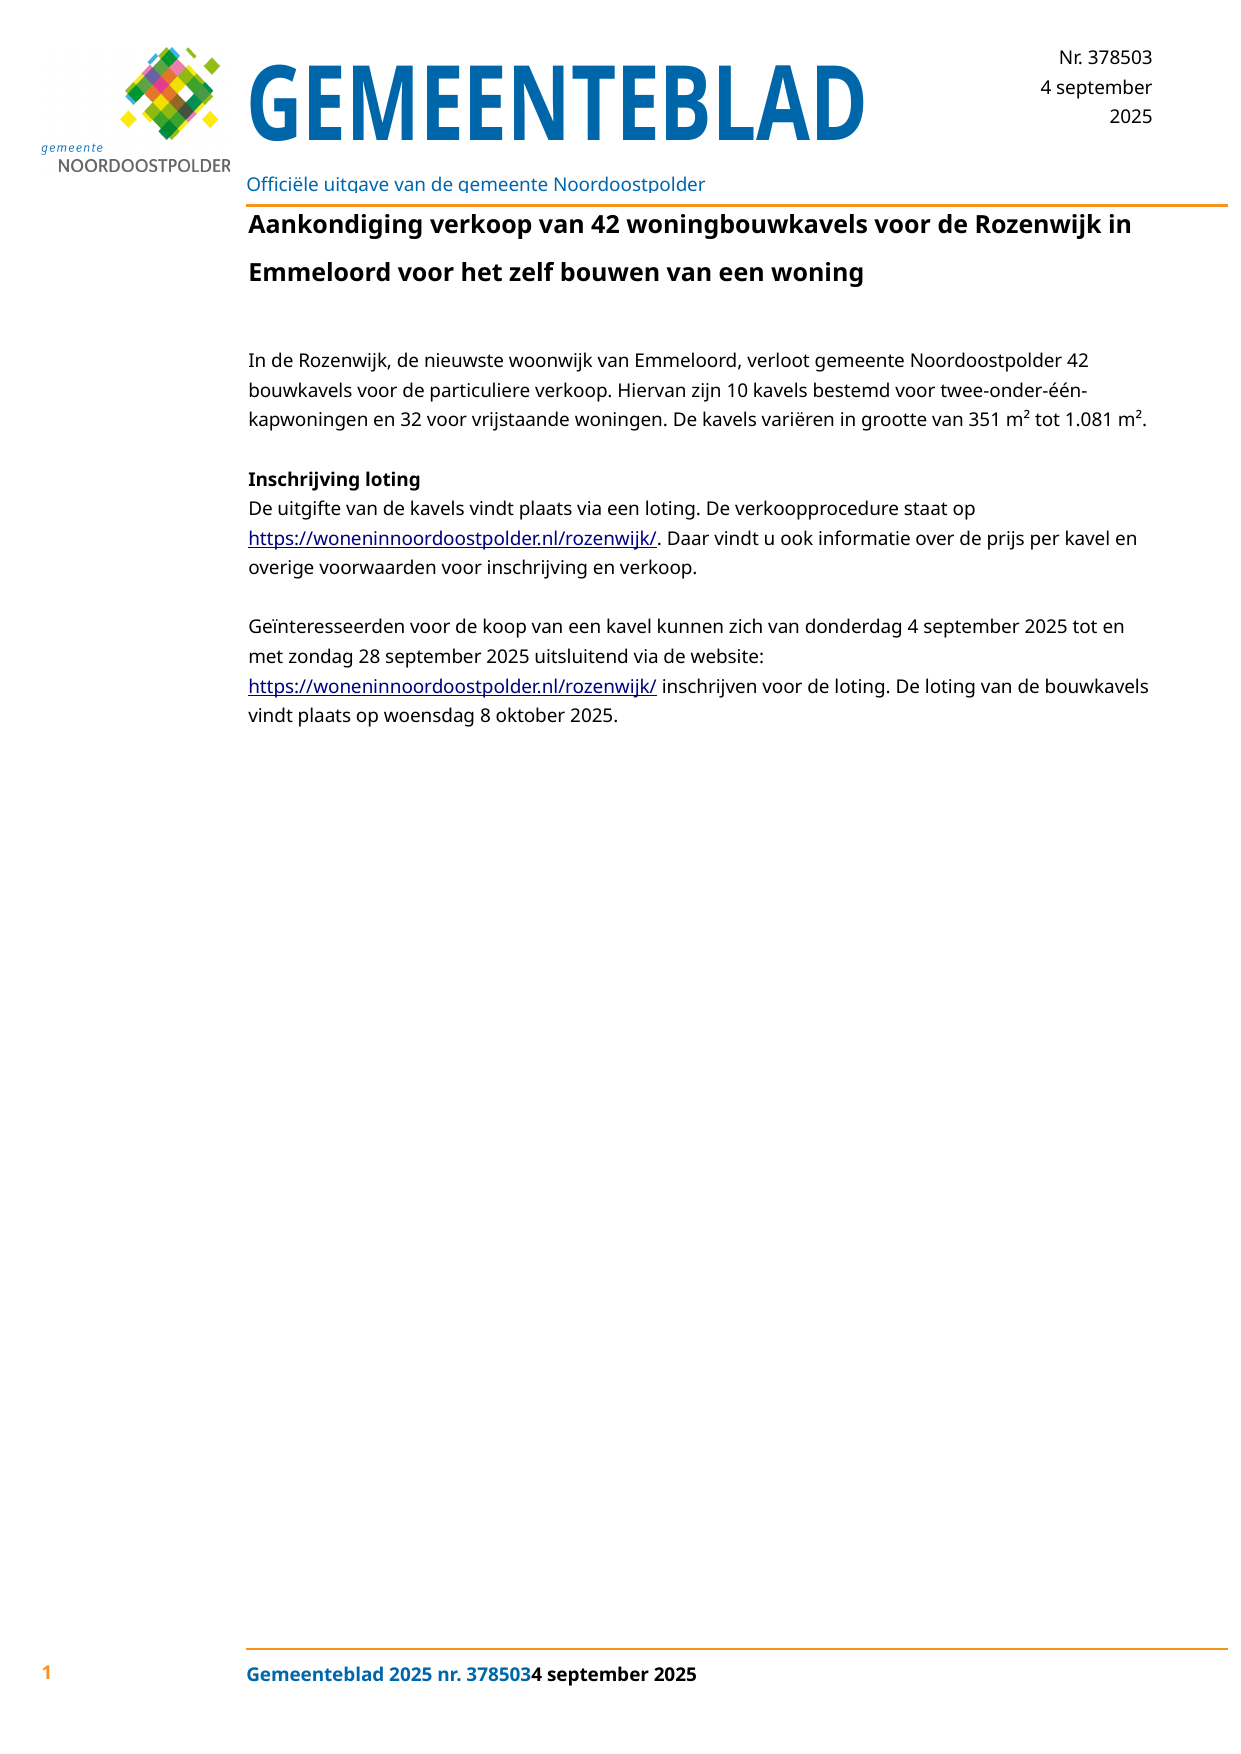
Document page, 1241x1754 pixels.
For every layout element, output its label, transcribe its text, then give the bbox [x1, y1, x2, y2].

text Inschrijving loting [248, 466, 1152, 492]
text Aankondiging verkoop van 42 woningbouwkavels voor de Rozenwijk in Emmeloord voor het zelf bouwen van een woning [248, 207, 1152, 288]
text Geïnteresseerden voor de koop van een kavel kunnen zich van donderdag 4 september 2025 tot en met zondag 28 september 2025 uitsluitend via de website: https://woneninnoordoostpolder.nl/rozenwijk/ inschrijven voor de loting. De loting van de bouwkavels vindt plaats op woensdag 8 oktober 2025. [248, 614, 1152, 728]
text In de Rozenwijk, de nieuwste woonwijk van Emmeloord, verloot gemeente Noordoostpolder 42 bouwkavels voor de particuliere verkoop. Hiervan zijn 10 kavels bestemd voor twee-onder-één-kapwoningen en 32 voor vrijstaande woningen. De kavels variëren in grootte van 351 m² tot 1.081 m². [248, 347, 1152, 432]
picture [41, 47, 231, 172]
text De uitgifte van de kavels vindt plaats via een loting. De verkoopprocedure staat op https://woneninnoordoostpolder.nl/rozenwijk/. Daar vindt u ook informatie over de prijs per kavel en overige voorwaarden voor inschrijving en verkoop. [248, 495, 1152, 580]
